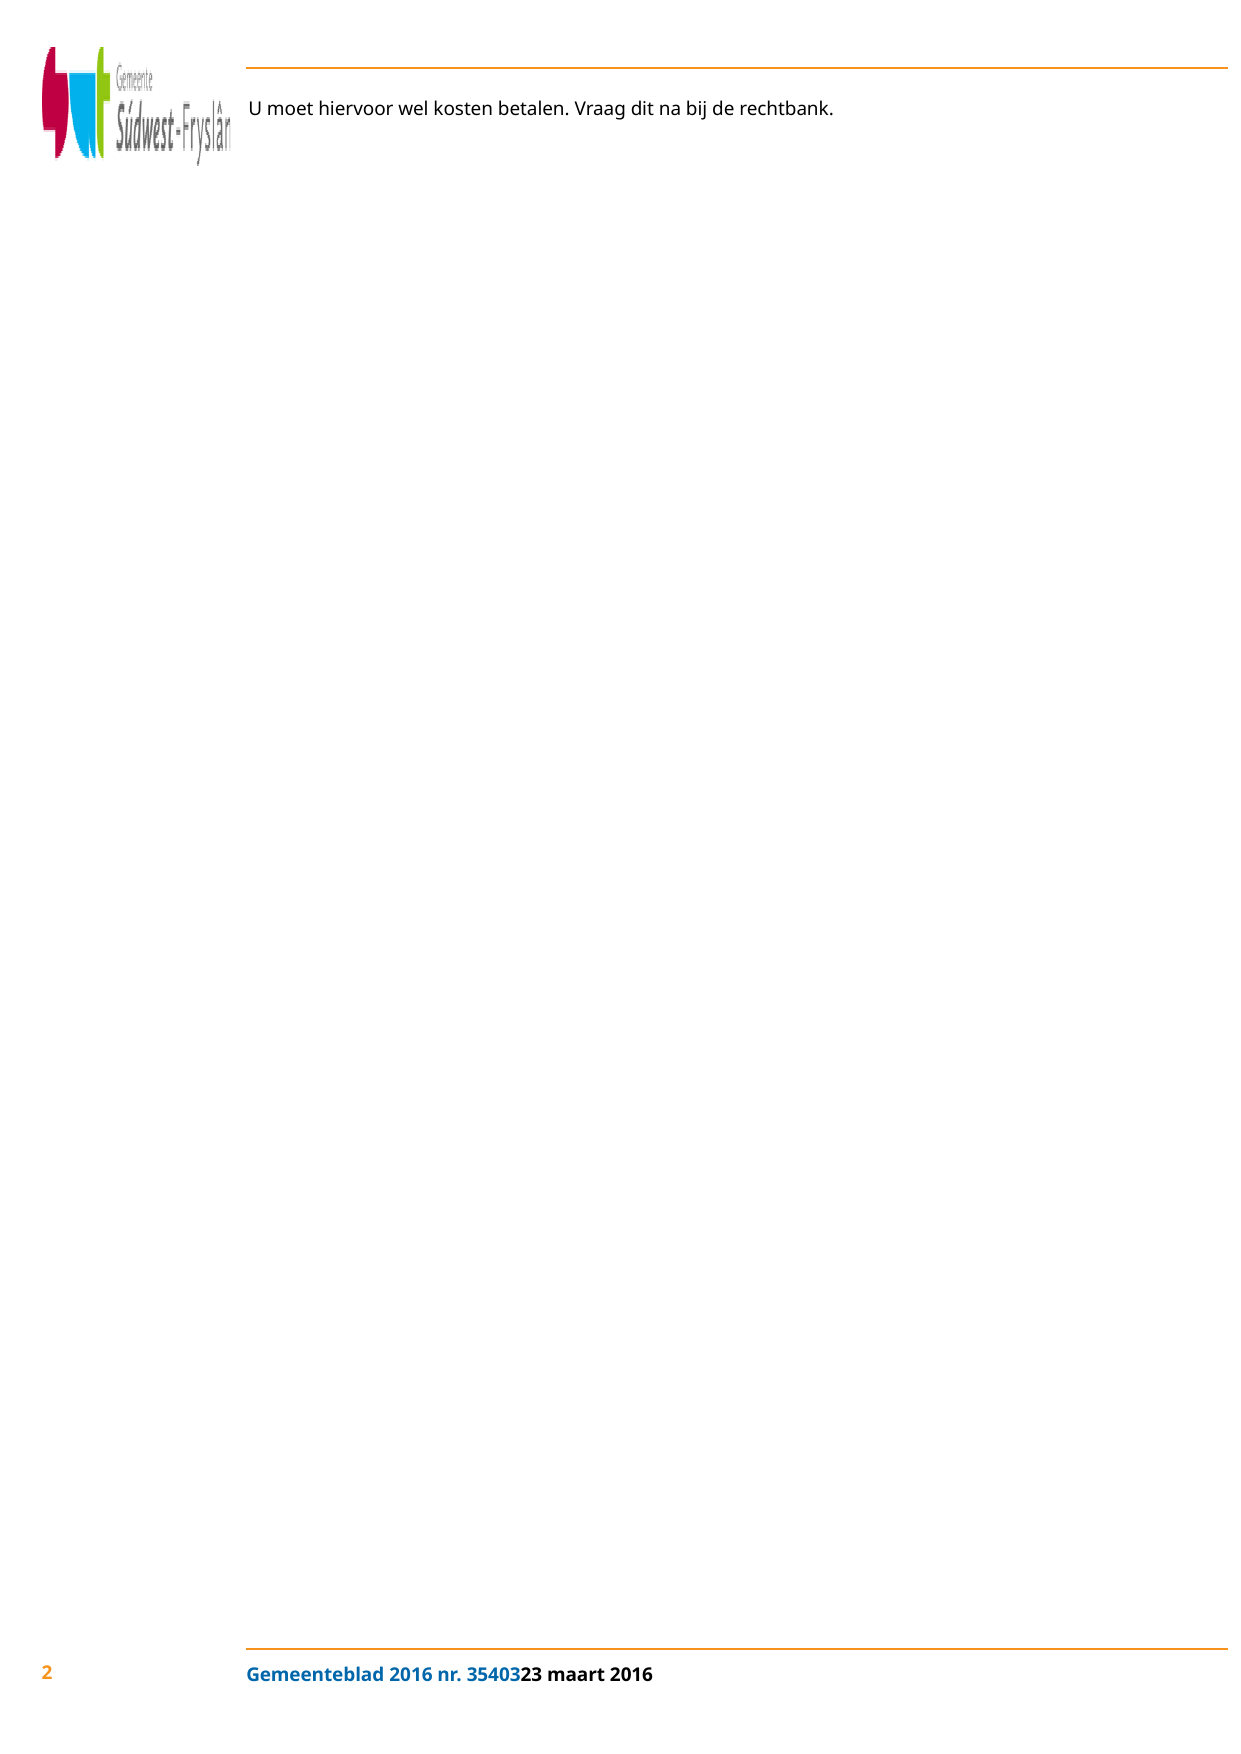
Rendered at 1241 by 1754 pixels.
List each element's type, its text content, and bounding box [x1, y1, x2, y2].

text U moet hiervoor wel kosten betalen. Vraag dit na bij de rechtbank. [248, 95, 1152, 121]
picture [41, 47, 231, 172]
